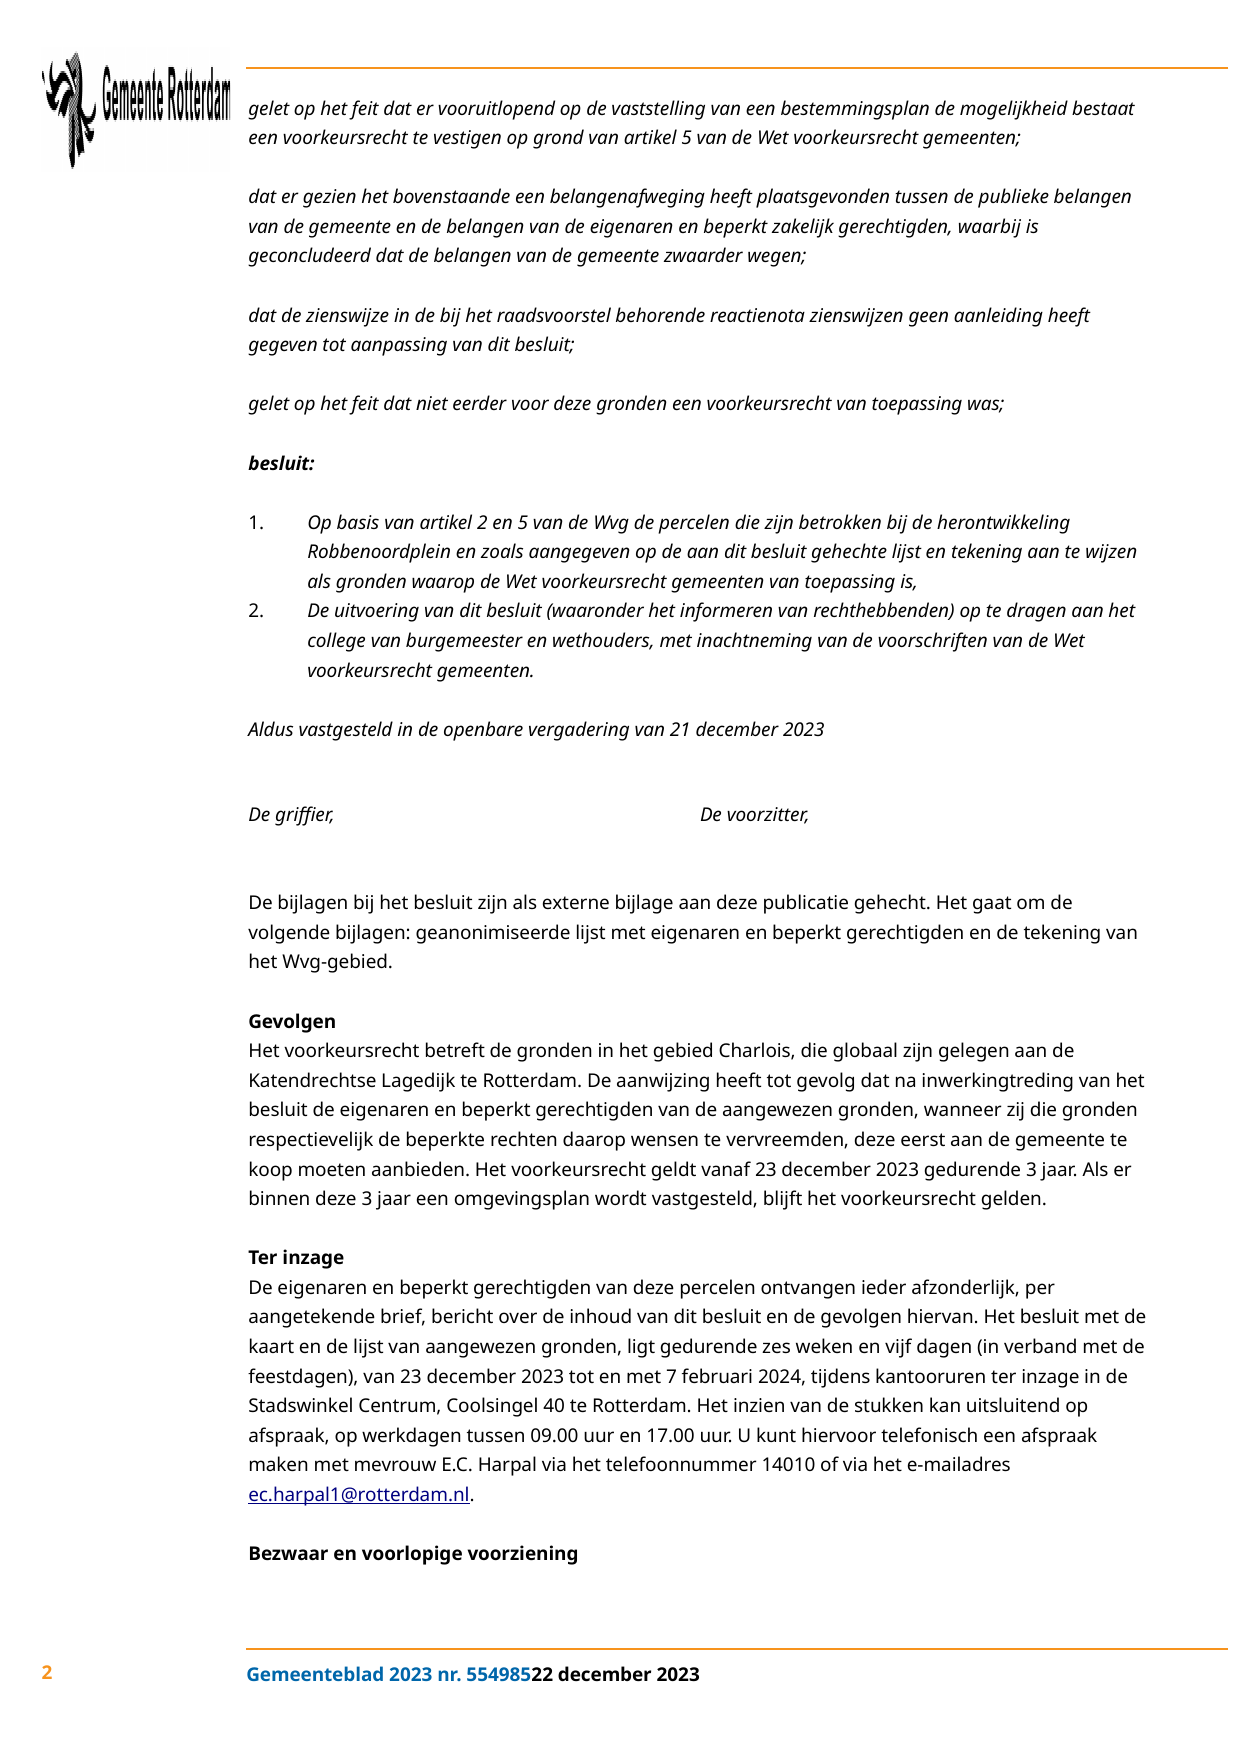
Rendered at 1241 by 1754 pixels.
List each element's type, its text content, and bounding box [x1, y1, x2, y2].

text De bijlagen bij het besluit zijn als externe bijlage aan deze publicatie gehecht. Het gaat om de volgende bijlagen: geanonimiseerde lijst met eigenaren en beperkt gerechtigden en de tekening van het Wvg-gebied. [248, 889, 1152, 974]
list Op basis van artikel 2 en 5 van de Wvg de percelen die zijn betrokken bij de herontwikkeling Robbenoordplein en zoals aangegeven op de aan dit besluit gehechte lijst en tekening aan te wijzen als gronden waarop de Wet voorkeursrecht gemeenten van toepassing is, [248, 509, 1152, 594]
text gelet op het feit dat niet eerder voor deze gronden een voorkeursrecht van toepassing was; [248, 391, 1152, 416]
picture [41, 47, 231, 172]
text gelet op het feit dat er vooruitlopend op de vaststelling van een bestemmingsplan de mogelijkheid bestaat een voorkeursrecht te vestigen op grond van artikel 5 van de Wet voorkeursrecht gemeenten; [248, 95, 1152, 150]
text Bezwaar en voorlopige voorziening [248, 1540, 1152, 1566]
text Aldus vastgesteld in de openbare vergadering van 21 december 2023 [248, 716, 1152, 742]
text Gevolgen [248, 1008, 1152, 1034]
text besluit: [248, 450, 1152, 476]
table_header De griffier, [248, 801, 700, 827]
list De uitvoering van dit besluit (waaronder het informeren van rechthebbenden) op te dragen aan het college van burgemeester en wethouders, met inachtneming van de voorschriften van de Wet voorkeursrecht gemeenten. [248, 598, 1152, 683]
table_header De voorzitter, [700, 801, 1152, 827]
text Ter inzage [248, 1244, 1152, 1270]
text dat de zienswijze in de bij het raadsvoorstel behorende reactienota zienswijzen geen aanleiding heeft gegeven tot aanpassing van dit besluit; [248, 302, 1152, 357]
text dat er gezien het bovenstaande een belangenafweging heeft plaatsgevonden tussen de publieke belangen van de gemeente en de belangen van de eigenaren en beperkt zakelijk gerechtigden, waarbij is geconcludeerd dat de belangen van de gemeente zwaarder wegen; [248, 183, 1152, 268]
text De eigenaren en beperkt gerechtigden van deze percelen ontvangen ieder afzonderlijk, per aangetekende brief, bericht over de inhoud van dit besluit en de gevolgen hiervan. Het besluit met de kaart en de lijst van aangewezen gronden, ligt gedurende zes weken en vijf dagen (in verband met de feestdagen), van 23 december 2023 tot en met 7 februari 2024, tijdens kantooruren ter inzage in de Stadswinkel Centrum, Coolsingel 40 te Rotterdam. Het inzien van de stukken kan uitsluitend op afspraak, op werkdagen tussen 09.00 uur en 17.00 uur. U kunt hiervoor telefonisch een afspraak maken met mevrouw E.C. Harpal via het telefoonnummer 14010 of via het e-mailadres ec.harpal1@rotterdam.nl. [248, 1274, 1152, 1507]
text Het voorkeursrecht betreft de gronden in het gebied Charlois, die globaal zijn gelegen aan de Katendrechtse Lagedijk te Rotterdam. De aanwijzing heeft tot gevolg dat na inwerkingtreding van het besluit de eigenaren en beperkt gerechtigden van de aangewezen gronden, wanneer zij die gronden respectievelijk de beperkte rechten daarop wensen te vervreemden, deze eerst aan de gemeente te koop moeten aanbieden. Het voorkeursrecht geldt vanaf 23 december 2023 gedurende 3 jaar. Als er binnen deze 3 jaar een omgevingsplan wordt vastgesteld, blijft het voorkeursrecht gelden. [248, 1037, 1152, 1211]
